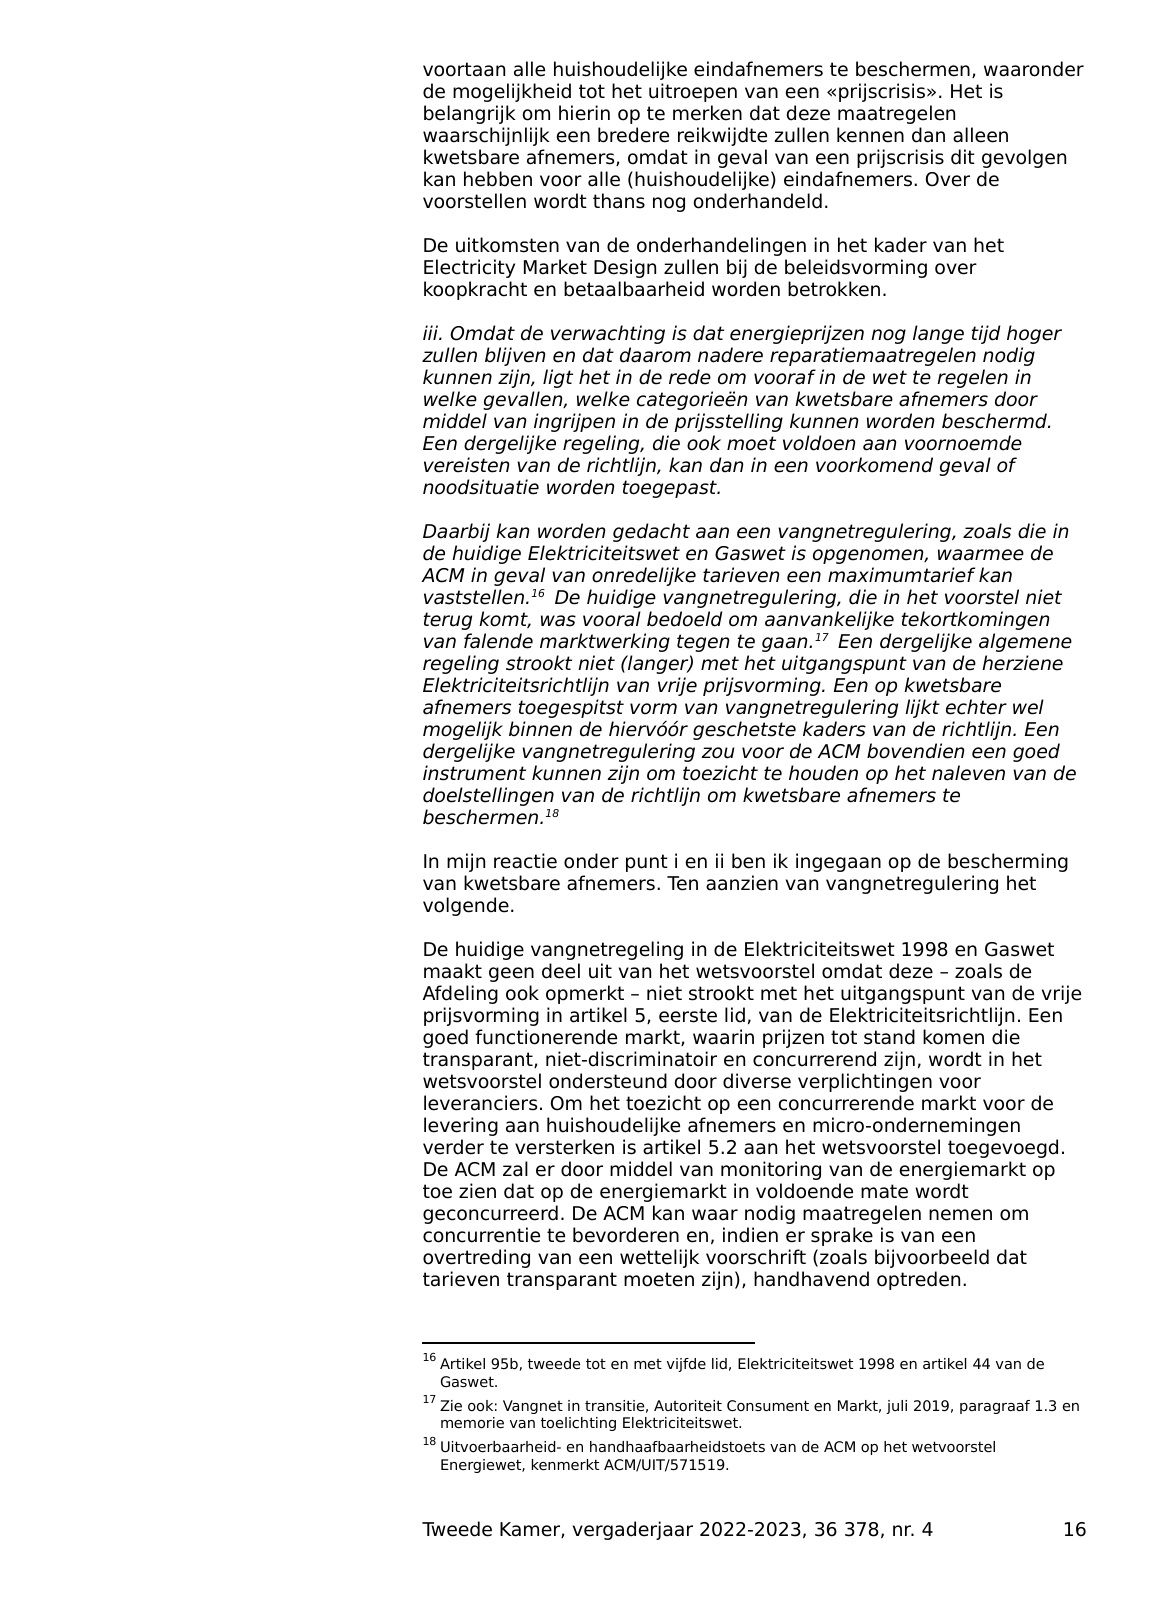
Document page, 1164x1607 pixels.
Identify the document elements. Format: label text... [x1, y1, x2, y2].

text iii. Omdat de verwachting is dat energieprijzen nog lange tijd hoger zullen blijven en dat daarom nadere reparatiemaatregelen nodig kunnen zijn, ligt het in de rede om vooraf in de wet te regelen in welke gevallen, welke categorieën van kwetsbare afnemers door middel van ingrijpen in de prijsstelling kunnen worden beschermd. Een dergelijke regeling, die ook moet voldoen aan voornoemde vereisten van de richtlijn, kan dan in een voorkomend geval of noodsituatie worden toegepast. [422, 323, 1087, 499]
text Uitvoerbaarheid- en handhaafbaarheidstoets van de ACM op het wetvoorstel Energiewet, kenmerkt ACM/UIT/571519. [422, 1435, 1087, 1474]
text De uitkomsten van de onderhandelingen in het kader van het Electricity Market Design zullen bij de beleidsvorming over koopkracht en betaalbaarheid worden betrokken. [422, 235, 1087, 301]
text Zie ook: Vangnet in transitie, Autoriteit Consument en Markt, juli 2019, paragraaf 1.3 en memorie van toelichting Elektriciteitswet. [422, 1393, 1087, 1432]
text Daarbij kan worden gedacht aan een vangnetregulering, zoals die in de huidige Elektriciteitswet en Gaswet is opgenomen, waarmee de ACM in geval van onredelijke tarieven een maximumtarief kan vaststellen. De huidige vangnetregulering, die in het voorstel niet terug komt, was vooral bedoeld om aanvankelijke tekortkomingen van falende marktwerking tegen te gaan. Een dergelijke algemene regeling strookt niet (langer) met het uitgangspunt van de herziene Elektriciteitsrichtlijn van vrije prijsvorming. Een op kwetsbare afnemers toegespitst vorm van vangnetregulering lijkt echter wel mogelijk binnen de hiervóór geschetste kaders van de richtlijn. Een dergelijke vangnetregulering zou voor de ACM bovendien een goed instrument kunnen zijn om toezicht te houden op het naleven van de doelstellingen van de richtlijn om kwetsbare afnemers te beschermen. [422, 521, 1087, 829]
text De huidige vangnetregeling in de Elektriciteitswet 1998 en Gaswet maakt geen deel uit van het wetsvoorstel omdat deze – zoals de Afdeling ook opmerkt – niet strookt met het uitgangspunt van de vrije prijsvorming in artikel 5, eerste lid, van de Elektriciteitsrichtlijn. Een goed functionerende markt, waarin prijzen tot stand komen die transparant, niet-discriminatoir en concurrerend zijn, wordt in het wetsvoorstel ondersteund door diverse verplichtingen voor leveranciers. Om het toezicht op een concurrerende markt voor de levering aan huishoudelijke afnemers en micro-ondernemingen verder te versterken is artikel 5.2 aan het wetsvoorstel toegevoegd. De ACM zal er door middel van monitoring van de energiemarkt op toe zien dat op de energiemarkt in voldoende mate wordt geconcurreerd. De ACM kan waar nodig maatregelen nemen om concurrentie te bevorderen en, indien er sprake is van een overtreding van een wettelijk voorschrift (zoals bijvoorbeeld dat tarieven transparant moeten zijn), handhavend optreden. [422, 939, 1087, 1291]
text In mijn reactie onder punt i en ii ben ik ingegaan op de bescherming van kwetsbare afnemers. Ten aanzien van vangnetregulering het volgende. [422, 851, 1087, 917]
text voortaan alle huishoudelijke eindafnemers te beschermen, waaronder de mogelijkheid tot het uitroepen van een «prijscrisis». Het is belangrijk om hierin op te merken dat deze maatregelen waarschijnlijk een bredere reikwijdte zullen kennen dan alleen kwetsbare afnemers, omdat in geval van een prijscrisis dit gevolgen kan hebben voor alle (huishoudelijke) eindafnemers. Over de voorstellen wordt thans nog onderhandeld. [422, 59, 1087, 213]
text Artikel 95b, tweede tot en met vijfde lid, Elektriciteitswet 1998 en artikel 44 van de Gaswet. [422, 1352, 1087, 1391]
